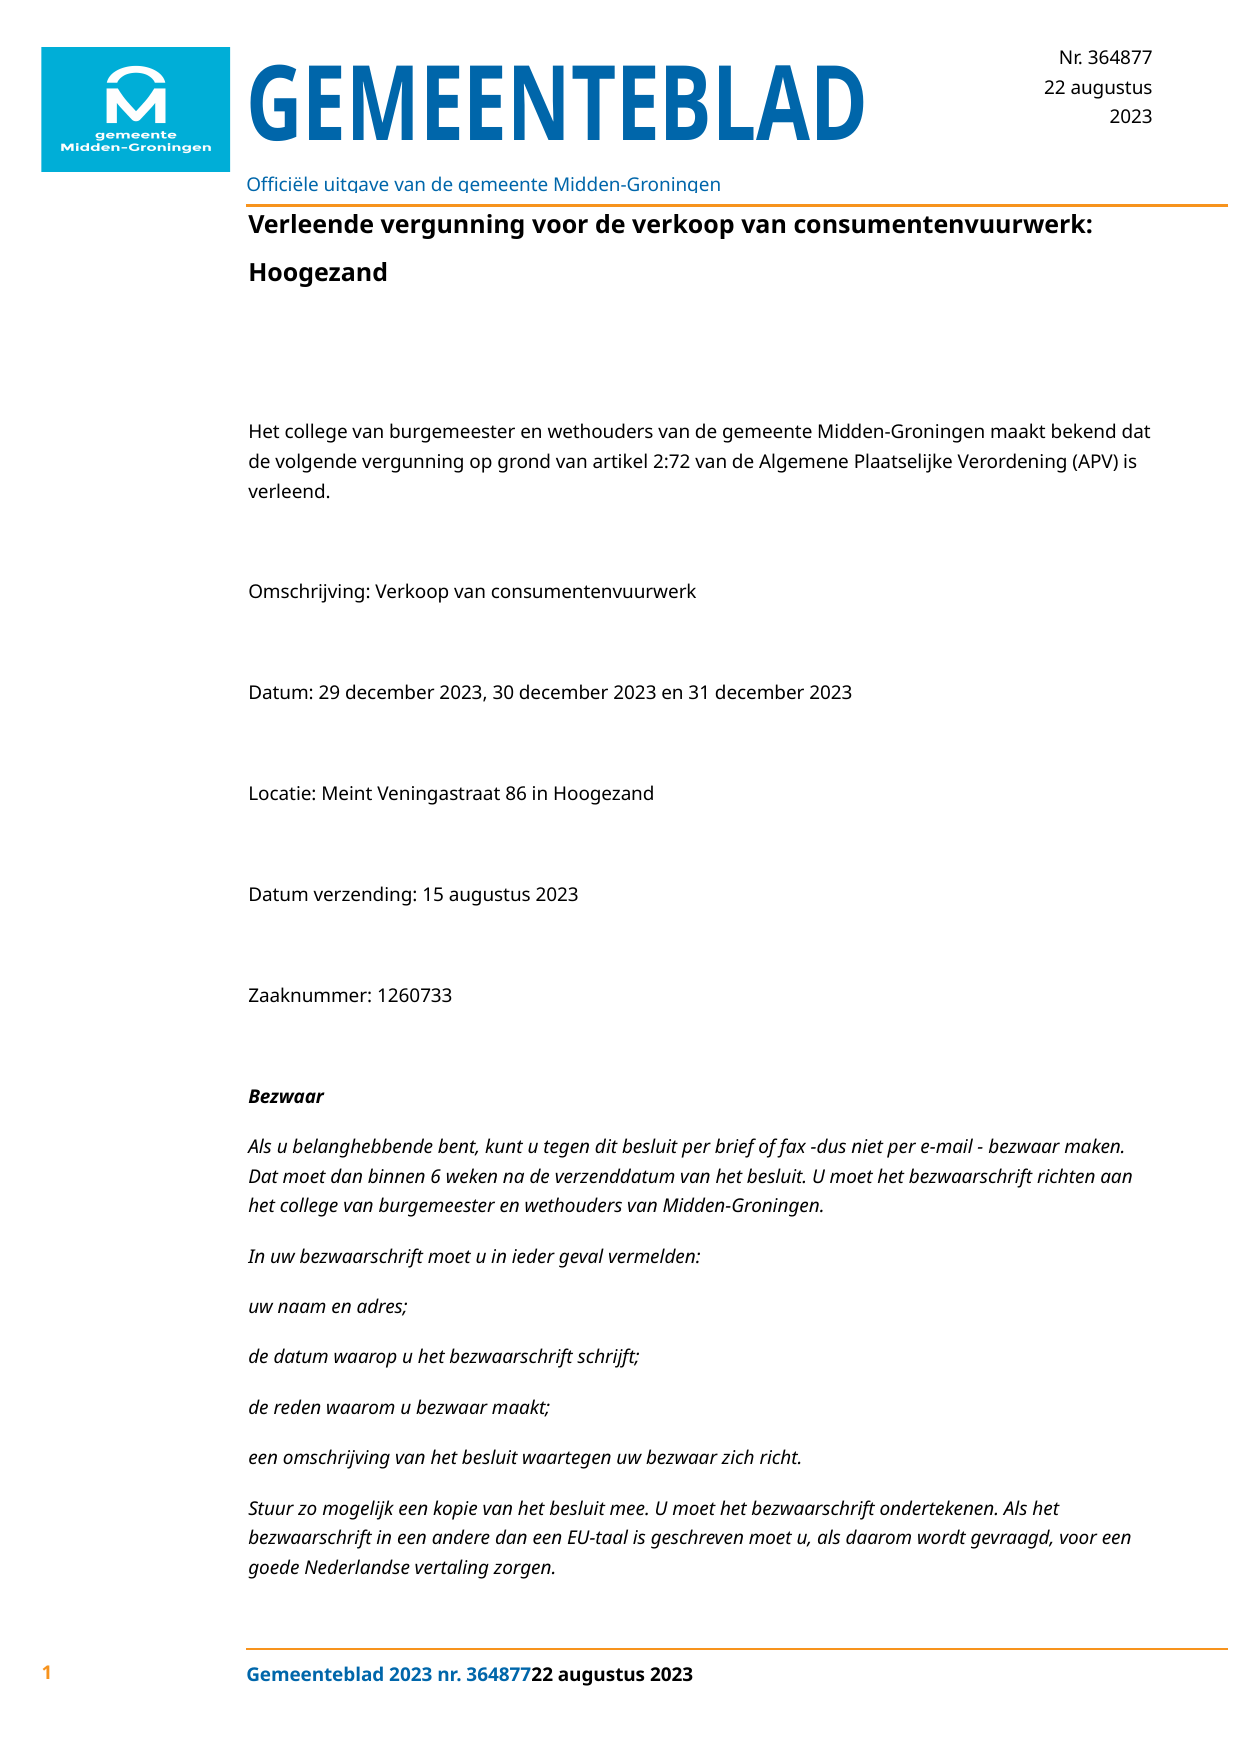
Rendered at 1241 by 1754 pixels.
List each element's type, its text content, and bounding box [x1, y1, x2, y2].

text Locatie: Meint Veningastraat 86 in Hoogezand [248, 780, 1152, 806]
text de reden waarom u bezwaar maakt; [248, 1394, 1152, 1420]
text Datum: 29 december 2023, 30 december 2023 en 31 december 2023 [248, 679, 1152, 705]
text de datum waarop u het bezwaarschrift schrijft; [248, 1344, 1152, 1369]
text In uw bezwaarschrift moet u in ieder geval vermelden: [248, 1243, 1152, 1269]
text uw naam en adres; [248, 1293, 1152, 1319]
picture [184, 146, 190, 153]
text een omschrijving van het besluit waartegen uw bezwaar zich richt. [248, 1444, 1152, 1470]
text Verleende vergunning voor de verkoop van consumentenvuurwerk: Hoogezand [248, 207, 1152, 288]
text Bezwaar [248, 1083, 1152, 1109]
picture [107, 89, 165, 122]
text Omschrijving: Verkoop van consumentenvuurwerk [248, 579, 1152, 604]
text Stuur zo mogelijk een kopie van het besluit mee. U moet het bezwaarschrift ondertekenen. Als het bezwaarschrift in een andere dan een EU-taal is geschreven moet u, als daarom wordt gevraagd, voor een goede Nederlandse vertaling zorgen. [248, 1495, 1152, 1580]
text Datum verzending: 15 augustus 2023 [248, 881, 1152, 907]
picture [108, 66, 164, 82]
text Zaaknummer: 1260733 [248, 982, 1152, 1008]
text Als u belanghebbende bent, kunt u tegen dit besluit per brief of fax -dus niet per e-mail - bezwaar maken. Dat moet dan binnen 6 weken na de verzenddatum van het besluit. U moet het bezwaarschrift richten aan het college van burgemeester en wethouders van Midden-Groningen. [248, 1133, 1152, 1218]
text Het college van burgemeester en wethouders van de gemeente Midden-Groningen maakt bekend dat de volgende vergunning op grond van artikel 2:72 van de Algemene Plaatselijke Verordening (APV) is verleend. [248, 419, 1152, 504]
